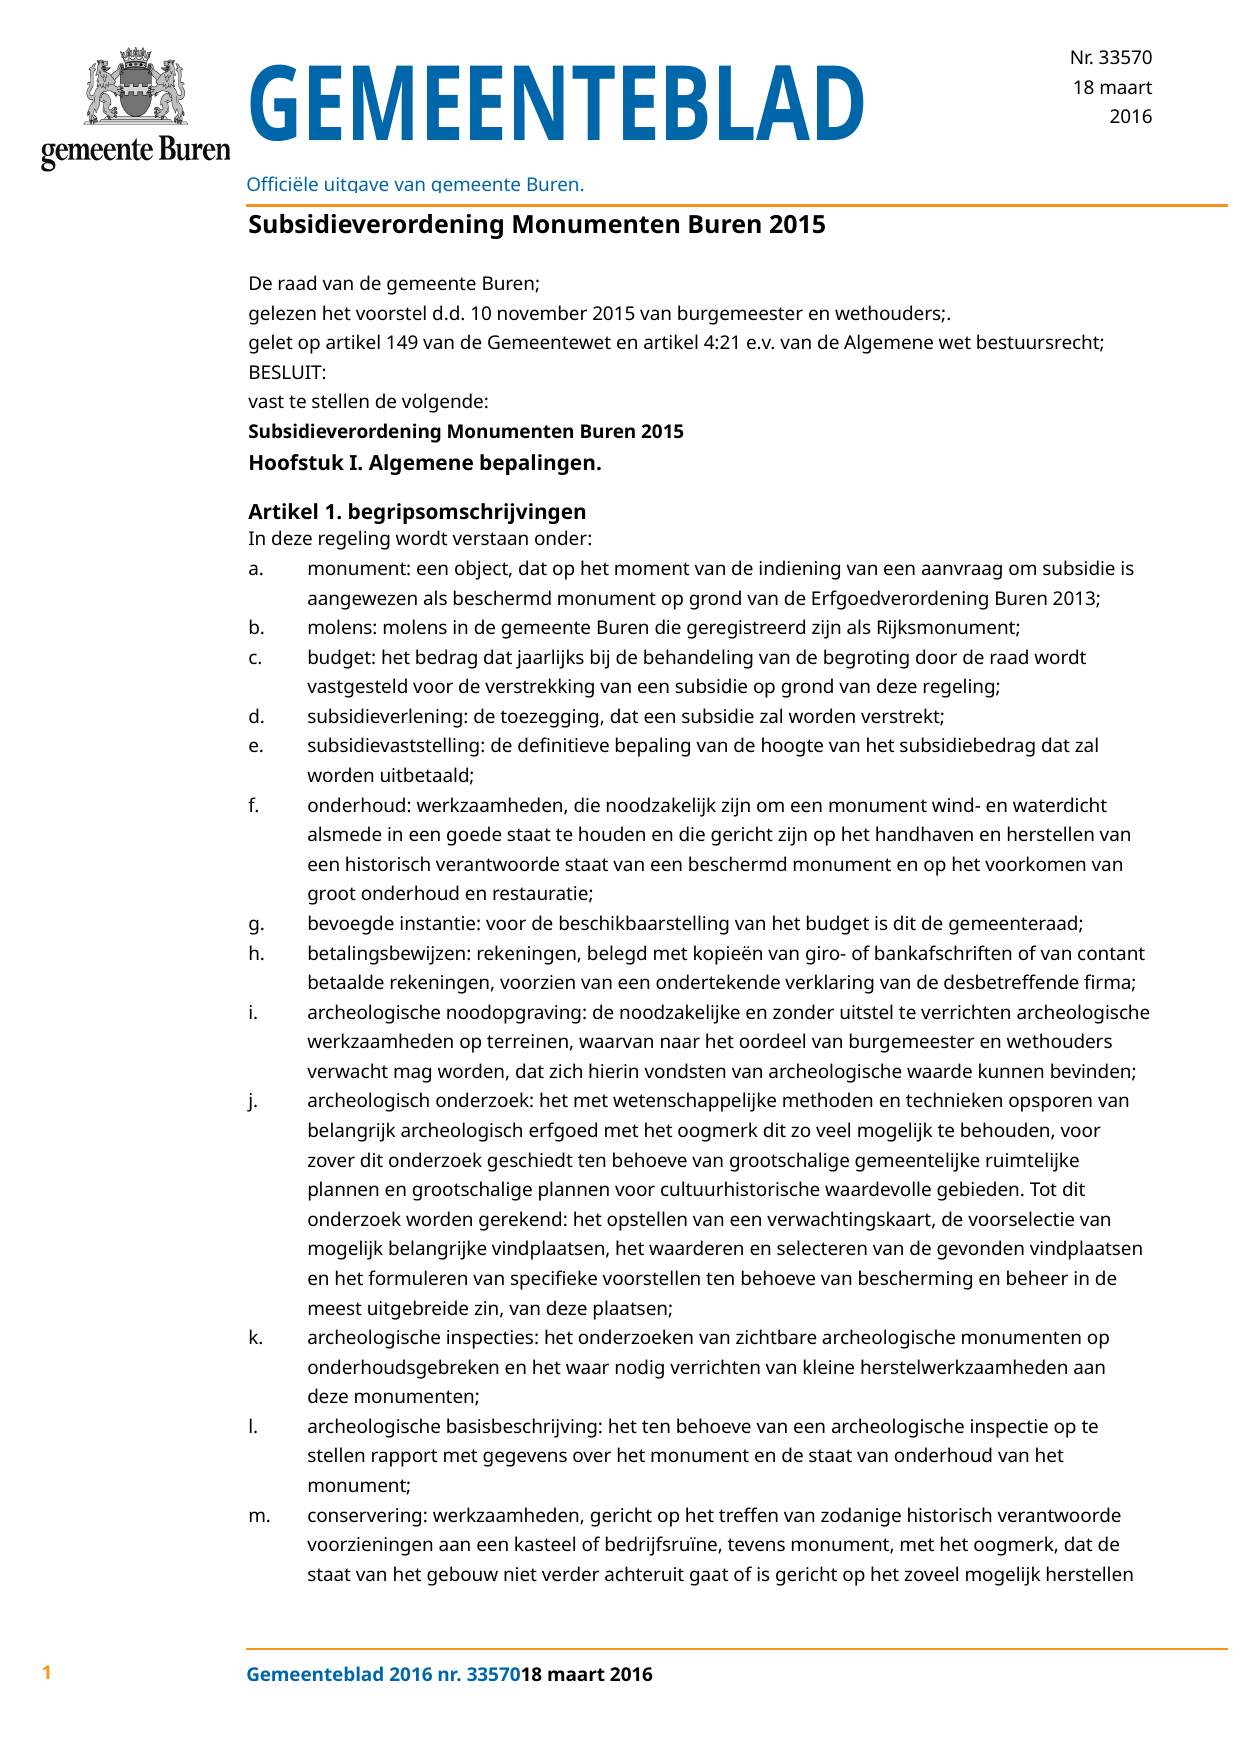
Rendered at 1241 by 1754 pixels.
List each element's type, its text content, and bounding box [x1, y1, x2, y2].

text Hoofstuk I. Algemene bepalingen. [248, 448, 1152, 476]
list bevoegde instantie: voor de beschikbaarstelling van het budget is dit de gemeenteraad; [248, 910, 1152, 936]
text gelezen het voorstel d.d. 10 november 2015 van burgemeester en wethouders;. [248, 300, 1152, 326]
list budget: het bedrag dat jaarlijks bij de behandeling van de begroting door de raad wordt vastgesteld voor de verstrekking van een subsidie op grond van deze regeling; [248, 644, 1152, 699]
text Subsidieverordening Monumenten Buren 2015 [248, 418, 1152, 444]
text De raad van de gemeente Buren; [248, 270, 1152, 296]
text In deze regeling wordt verstaan onder: [248, 526, 1152, 551]
list subsidievaststelling: de definitieve bepaling van de hoogte van het subsidiebedrag dat zal worden uitbetaald; [248, 733, 1152, 788]
list monument: een object, dat op het moment van de indiening van een aanvraag om subsidie is aangewezen als beschermd monument op grond van de Erfgoedverordening Buren 2013; [248, 555, 1152, 610]
text Subsidieverordening Monumenten Buren 2015 [248, 207, 1152, 241]
list archeologische inspecties: het onderzoeken van zichtbare archeologische monumenten op onderhoudsgebreken en het waar nodig verrichten van kleine herstelwerkzaamheden aan deze monumenten; [248, 1324, 1152, 1409]
list onderhoud: werkzaamheden, die noodzakelijk zijn om een monument wind- en waterdicht alsmede in een goede staat te houden en die gericht zijn op het handhaven en herstellen van een historisch verantwoorde staat van een beschermd monument en op het voorkomen van groot onderhoud en restauratie; [248, 792, 1152, 906]
text Artikel 1. begripsomschrijvingen [248, 497, 1152, 526]
picture [41, 47, 231, 172]
list archeologische noodopgraving: de noodzakelijke en zonder uitstel te verrichten archeologische werkzaamheden op terreinen, waarvan naar het oordeel van burgemeester en wethouders verwacht mag worden, dat zich hierin vondsten van archeologische waarde kunnen bevinden; [248, 999, 1152, 1084]
list subsidieverlening: de toezegging, dat een subsidie zal worden verstrekt; [248, 703, 1152, 729]
text BESLUIT: [248, 359, 1152, 385]
list conservering: werkzaamheden, gericht op het treffen van zodanige historisch verantwoorde voorzieningen aan een kasteel of bedrijfsruïne, tevens monument, met het oogmerk, dat de staat van het gebouw niet verder achteruit gaat of is gericht op het zoveel mogelijk herstellen [248, 1502, 1152, 1587]
text gelet op artikel 149 van de Gemeentewet en artikel 4:21 e.v. van de Algemene wet bestuursrecht; [248, 329, 1152, 355]
text vast te stellen de volgende: [248, 389, 1152, 414]
list molens: molens in de gemeente Buren die geregistreerd zijn als Rijksmonument; [248, 614, 1152, 640]
list betalingsbewijzen: rekeningen, belegd met kopieën van giro- of bankafschriften of van contant betaalde rekeningen, voorzien van een ondertekende verklaring van de desbetreffende firma; [248, 940, 1152, 995]
list archeologische basisbeschrijving: het ten behoeve van een archeologische inspectie op te stellen rapport met gegevens over het monument en de staat van onderhoud van het monument; [248, 1413, 1152, 1498]
list archeologisch onderzoek: het met wetenschappelijke methoden en technieken opsporen van belangrijk archeologisch erfgoed met het oogmerk dit zo veel mogelijk te behouden, voor zover dit onderzoek geschiedt ten behoeve van grootschalige gemeentelijke ruimtelijke plannen en grootschalige plannen voor cultuurhistorische waardevolle gebieden. Tot dit onderzoek worden gerekend: het opstellen van een verwachtingskaart, de voorselectie van mogelijk belangrijke vindplaatsen, het waarderen en selecteren van de gevonden vindplaatsen en het formuleren van specifieke voorstellen ten behoeve van bescherming en beheer in de meest uitgebreide zin, van deze plaatsen; [248, 1088, 1152, 1320]
